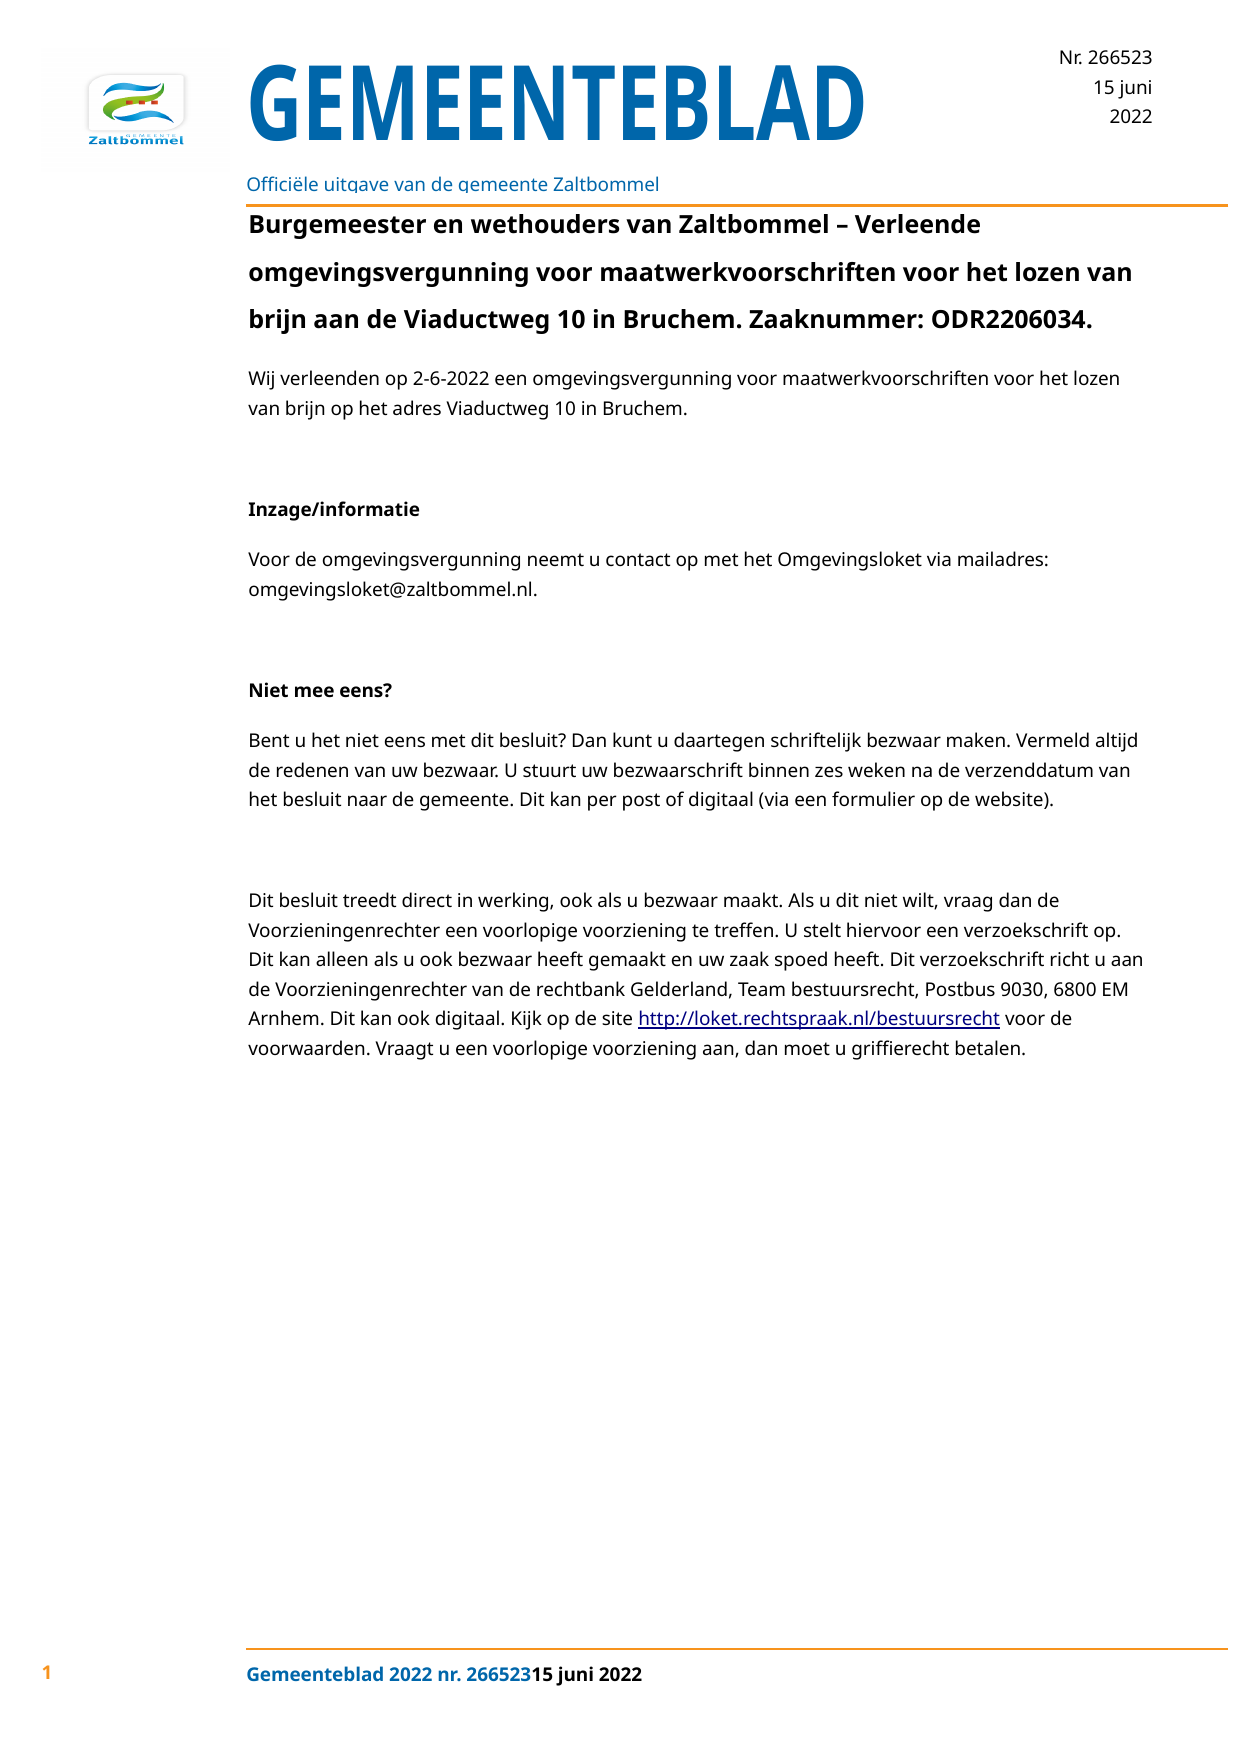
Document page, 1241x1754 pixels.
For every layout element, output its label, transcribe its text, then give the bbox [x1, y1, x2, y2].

picture [41, 47, 231, 172]
text Wij verleenden op 2-6-2022 een omgevingsvergunning voor maatwerkvoorschriften voor het lozen van brijn op het adres Viaductweg 10 in Bruchem. [248, 366, 1152, 421]
text Inzage/informatie [248, 496, 1152, 522]
text Burgemeester en wethouders van Zaltbommel – Verleende omgevingsvergunning voor maatwerkvoorschriften voor het lozen van brijn aan de Viaductweg 10 in Bruchem. Zaaknummer: ODR2206034. [248, 207, 1152, 336]
text Dit besluit treedt direct in werking, ook als u bezwaar maakt. Als u dit niet wilt, vraag dan de Voorzieningenrechter een voorlopige voorziening te treffen. U stelt hiervoor een verzoekschrift op. Dit kan alleen als u ook bezwaar heeft gemaakt en uw zaak spoed heeft. Dit verzoekschrift richt u aan de Voorzieningenrechter van de rechtbank Gelderland, Team bestuursrecht, Postbus 9030, 6800 EM Arnhem. Dit kan ook digitaal. Kijk op de site http://loket.rechtspraak.nl/bestuursrecht voor de voorwaarden. Vraagt u een voorlopige voorziening aan, dan moet u griffierecht betalen. [248, 887, 1152, 1061]
text Niet mee eens? [248, 677, 1152, 702]
text Voor de omgevingsvergunning neemt u contact op met het Omgevingsloket via mailadres: omgevingsloket@zaltbommel.nl. [248, 546, 1152, 602]
text Bent u het niet eens met dit besluit? Dan kunt u daartegen schriftelijk bezwaar maken. Vermeld altijd de redenen van uw bezwaar. U stuurt uw bezwaarschrift binnen zes weken na de verzenddatum van het besluit naar de gemeente. Dit kan per post of digitaal (via een formulier op de website). [248, 727, 1152, 812]
